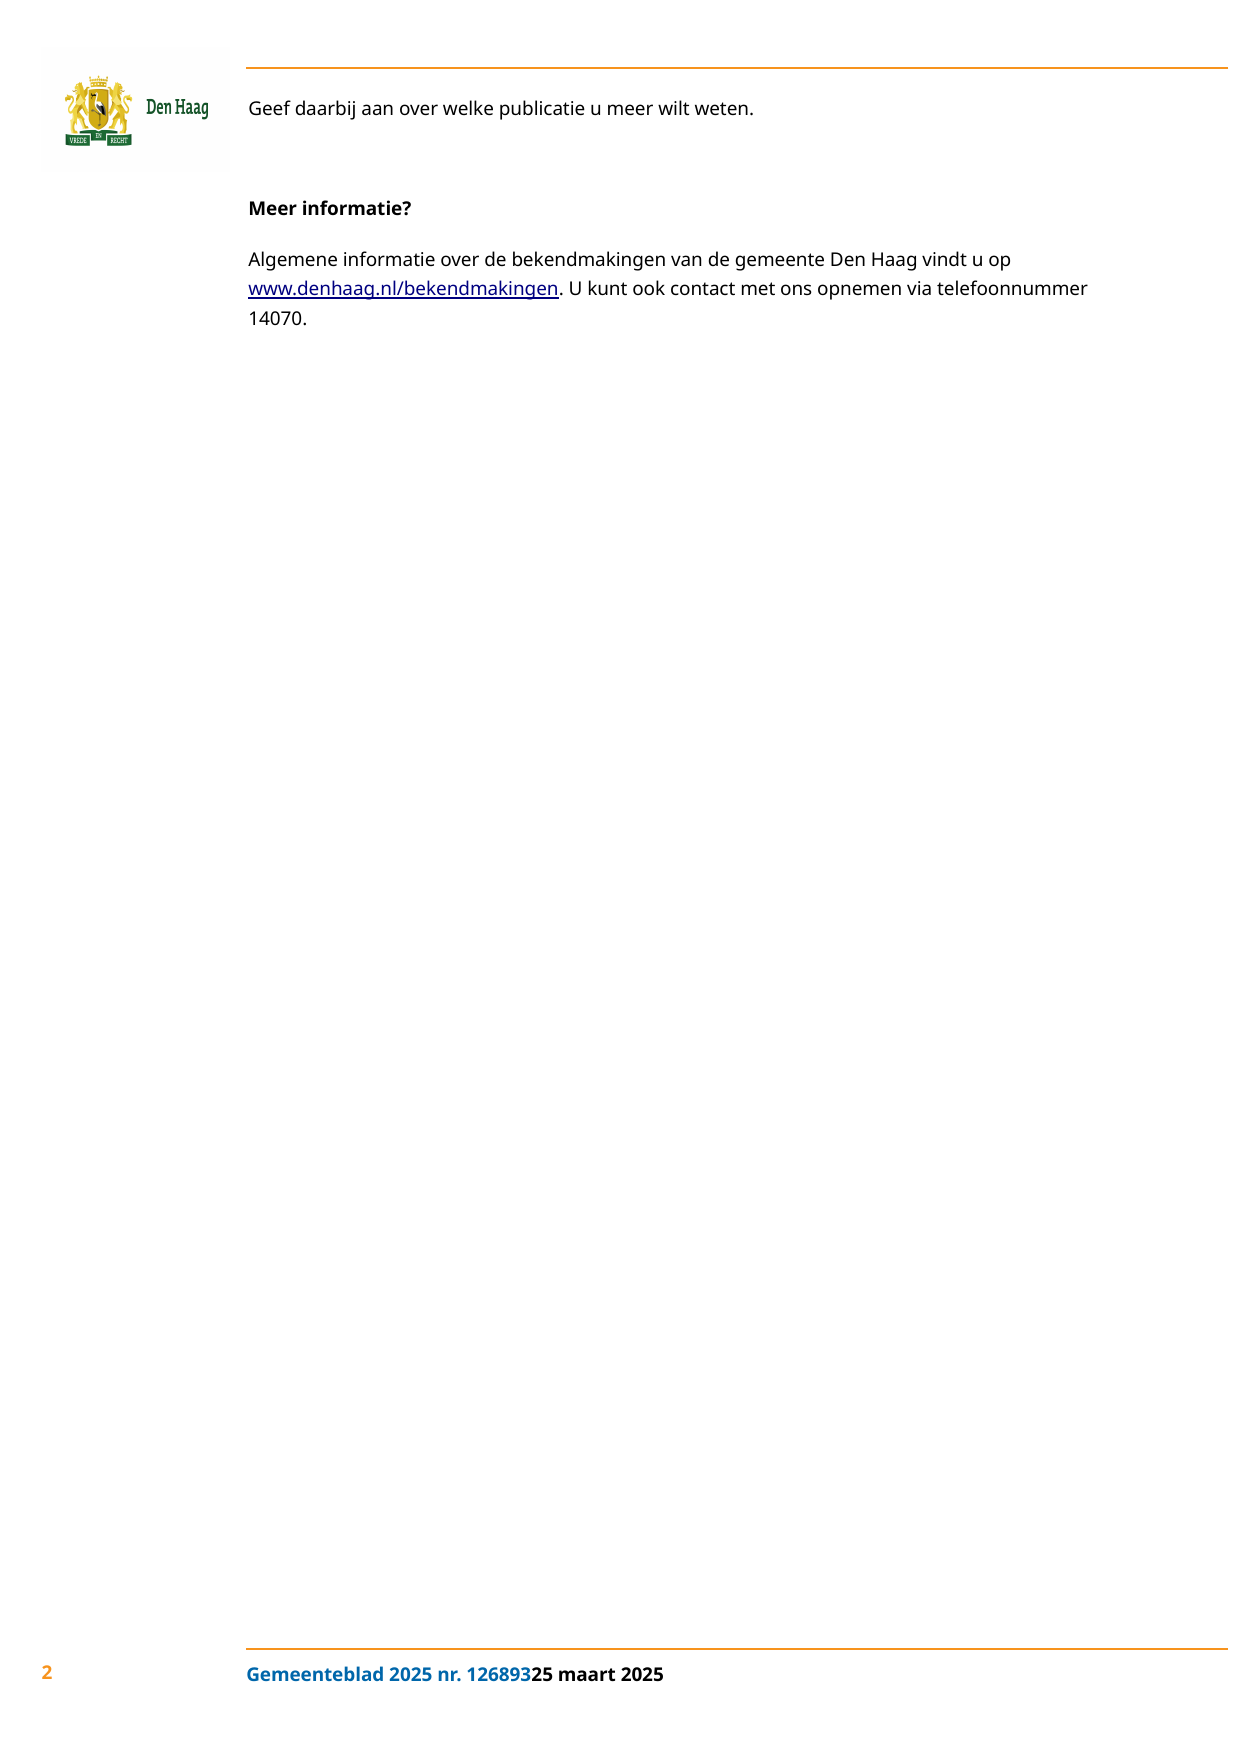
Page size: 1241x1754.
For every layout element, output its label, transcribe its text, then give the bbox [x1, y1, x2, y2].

picture [41, 47, 231, 172]
text Algemene informatie over de bekendmakingen van de gemeente Den Haag vindt u op www.denhaag.nl/bekendmakingen. U kunt ook contact met ons opnemen via telefoonnummer 14070. [248, 246, 1152, 331]
text Meer informatie? [248, 196, 1152, 221]
text Geef daarbij aan over welke publicatie u meer wilt weten. [248, 95, 1152, 121]
